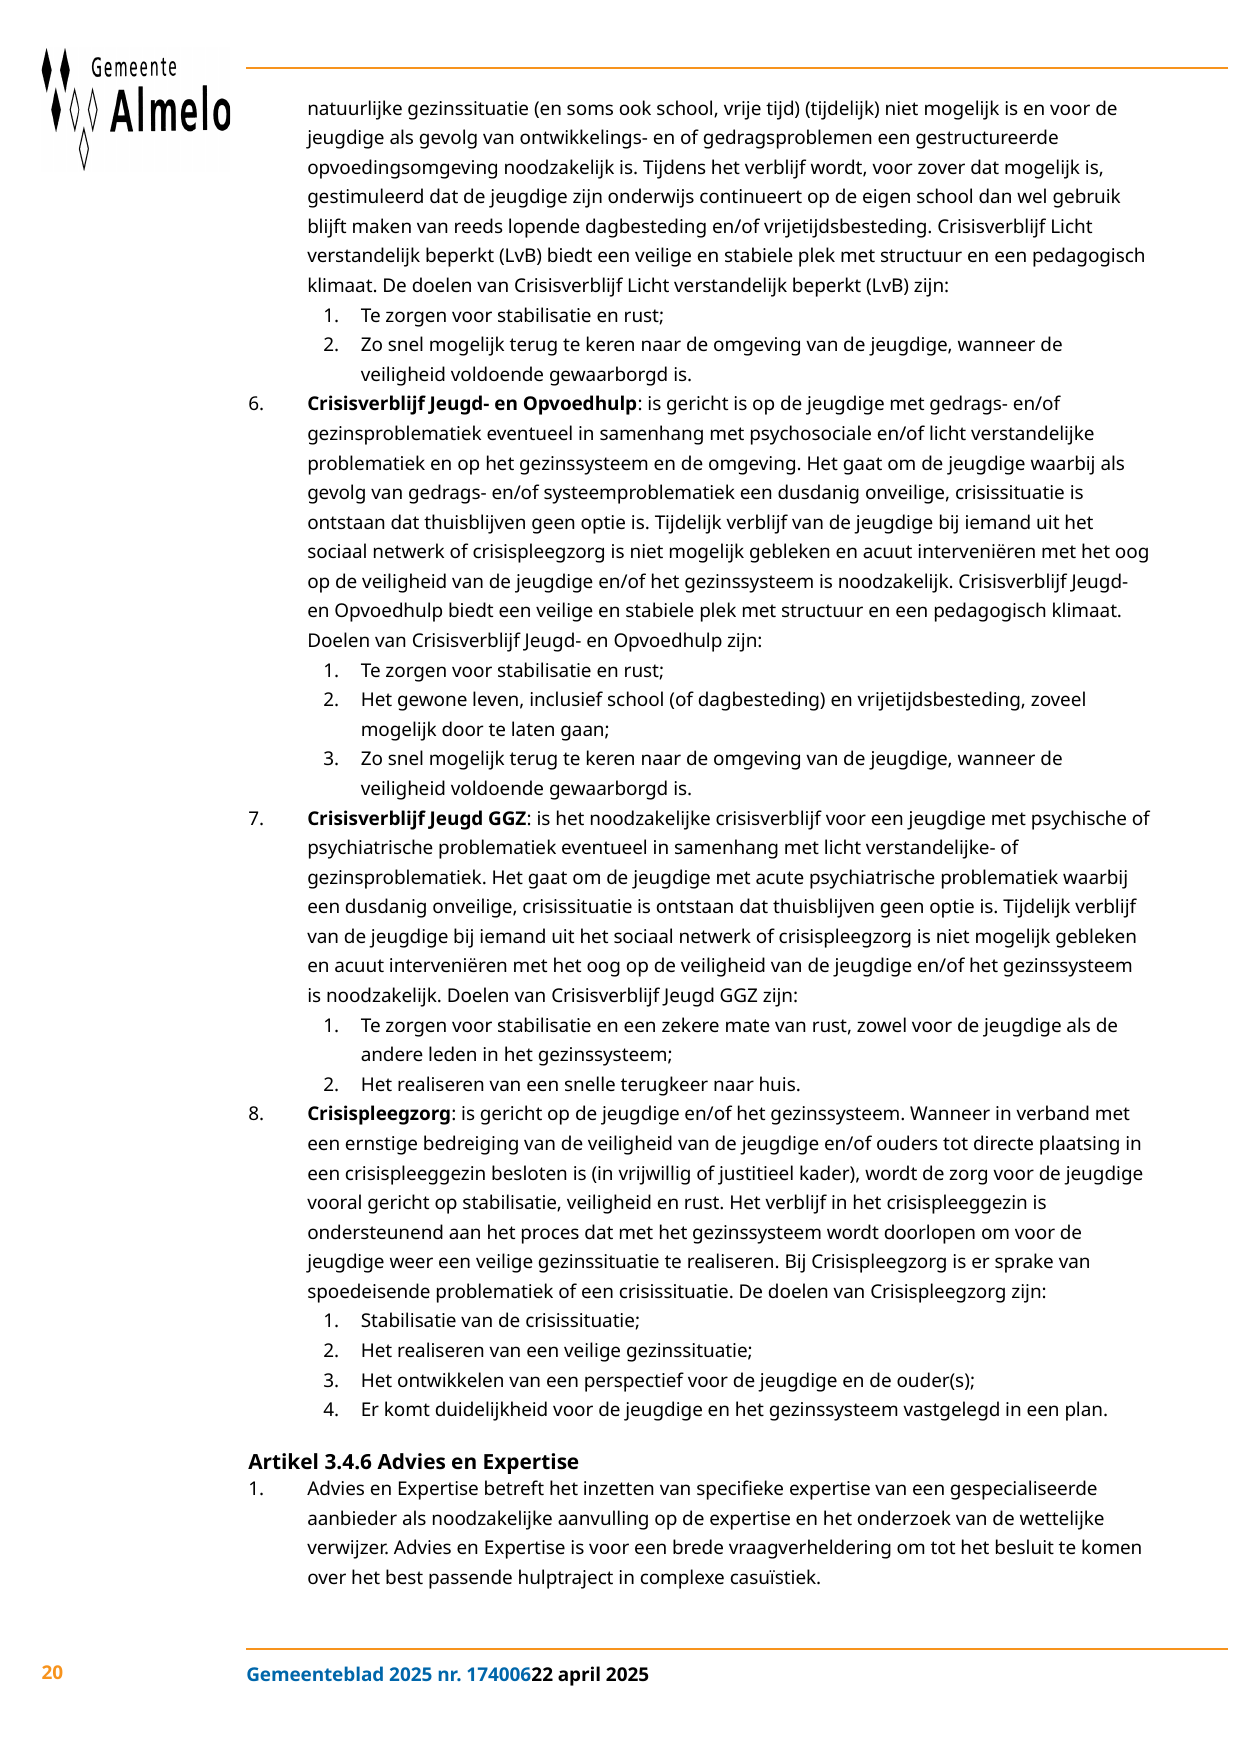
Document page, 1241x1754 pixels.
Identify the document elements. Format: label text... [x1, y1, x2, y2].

list Het gewone leven, inclusief school (of dagbesteding) en vrijetijdsbesteding, zoveel mogelijk door te laten gaan; [323, 686, 1152, 742]
list Het realiseren van een snelle terugkeer naar huis. [323, 1071, 1152, 1097]
list natuurlijke gezinssituatie (en soms ook school, vrije tijd) (tijdelijk) niet mogelijk is en voor de jeugdige als gevolg van ontwikkelings- en of gedragsproblemen een gestructureerde opvoedingsomgeving noodzakelijk is. Tijdens het verblijf wordt, voor zover dat mogelijk is, gestimuleerd dat de jeugdige zijn onderwijs continueert op de eigen school dan wel gebruik blijft maken van reeds lopende dagbesteding en/of vrijetijdsbesteding. Crisisverblijf Licht verstandelijk beperkt (LvB) biedt een veilige en stabiele plek met structuur en een pedagogisch klimaat. De doelen van Crisisverblijf Licht verstandelijk beperkt (LvB) zijn: [248, 95, 1152, 298]
list Advies en Expertise betreft het inzetten van specifieke expertise van een gespecialiseerde aanbieder als noodzakelijke aanvulling op de expertise en het onderzoek van de wettelijke verwijzer. Advies en Expertise is voor een brede vraagverheldering om tot het besluit te komen over het best passende hulptraject in complexe casuïstiek. [248, 1475, 1152, 1590]
list Zo snel mogelijk terug te keren naar de omgeving van de jeugdige, wanneer de veiligheid voldoende gewaarborgd is. [323, 746, 1152, 801]
list Het realiseren van een veilige gezinssituatie; [323, 1337, 1152, 1363]
list Te zorgen voor stabilisatie en rust; [323, 657, 1152, 683]
list Stabilisatie van de crisissituatie; [323, 1308, 1152, 1333]
text Artikel 3.4.6 Advies en Expertise [248, 1447, 1152, 1475]
list Crisisverblijf Jeugd- en Opvoedhulp: is gericht is op de jeugdige met gedrags- en/of gezinsproblematiek eventueel in samenhang met psychosociale en/of licht verstandelijke problematiek en op het gezinssysteem en de omgeving. Het gaat om de jeugdige waarbij als gevolg van gedrags- en/of systeemproblematiek een dusdanig onveilige, crisissituatie is ontstaan dat thuisblijven geen optie is. Tijdelijk verblijf van de jeugdige bij iemand uit het sociaal netwerk of crisispleegzorg is niet mogelijk gebleken en acuut interveniëren met het oog op de veiligheid van de jeugdige en/of het gezinssysteem is noodzakelijk. Crisisverblijf Jeugd- en Opvoedhulp biedt een veilige en stabiele plek met structuur en een pedagogisch klimaat. Doelen van Crisisverblijf Jeugd- en Opvoedhulp zijn: [248, 391, 1152, 653]
list Crisispleegzorg: is gericht op de jeugdige en/of het gezinssysteem. Wanneer in verband met een ernstige bedreiging van de veiligheid van de jeugdige en/of ouders tot directe plaatsing in een crisispleeggezin besloten is (in vrijwillig of justitieel kader), wordt de zorg voor de jeugdige vooral gericht op stabilisatie, veiligheid en rust. Het verblijf in het crisispleeggezin is ondersteunend aan het proces dat met het gezinssysteem wordt doorlopen om voor de jeugdige weer een veilige gezinssituatie te realiseren. Bij Crisispleegzorg is er sprake van spoedeisende problematiek of een crisissituatie. De doelen van Crisispleegzorg zijn: [248, 1101, 1152, 1304]
list Er komt duidelijkheid voor de jeugdige en het gezinssysteem vastgelegd in een plan. [323, 1396, 1152, 1422]
list Te zorgen voor stabilisatie en rust; [323, 302, 1152, 328]
list Zo snel mogelijk terug te keren naar de omgeving van de jeugdige, wanneer de veiligheid voldoende gewaarborgd is. [323, 331, 1152, 387]
list Crisisverblijf Jeugd GGZ: is het noodzakelijke crisisverblijf voor een jeugdige met psychische of psychiatrische problematiek eventueel in samenhang met licht verstandelijke- of gezinsproblematiek. Het gaat om de jeugdige met acute psychiatrische problematiek waarbij een dusdanig onveilige, crisissituatie is ontstaan dat thuisblijven geen optie is. Tijdelijk verblijf van de jeugdige bij iemand uit het sociaal netwerk of crisispleegzorg is niet mogelijk gebleken en acuut interveniëren met het oog op de veiligheid van de jeugdige en/of het gezinssysteem is noodzakelijk. Doelen van Crisisverblijf Jeugd GGZ zijn: [248, 805, 1152, 1008]
list Te zorgen voor stabilisatie en een zekere mate van rust, zowel voor de jeugdige als de andere leden in het gezinssysteem; [323, 1012, 1152, 1067]
list Het ontwikkelen van een perspectief voor de jeugdige en de ouder(s); [323, 1367, 1152, 1393]
picture [41, 47, 231, 172]
